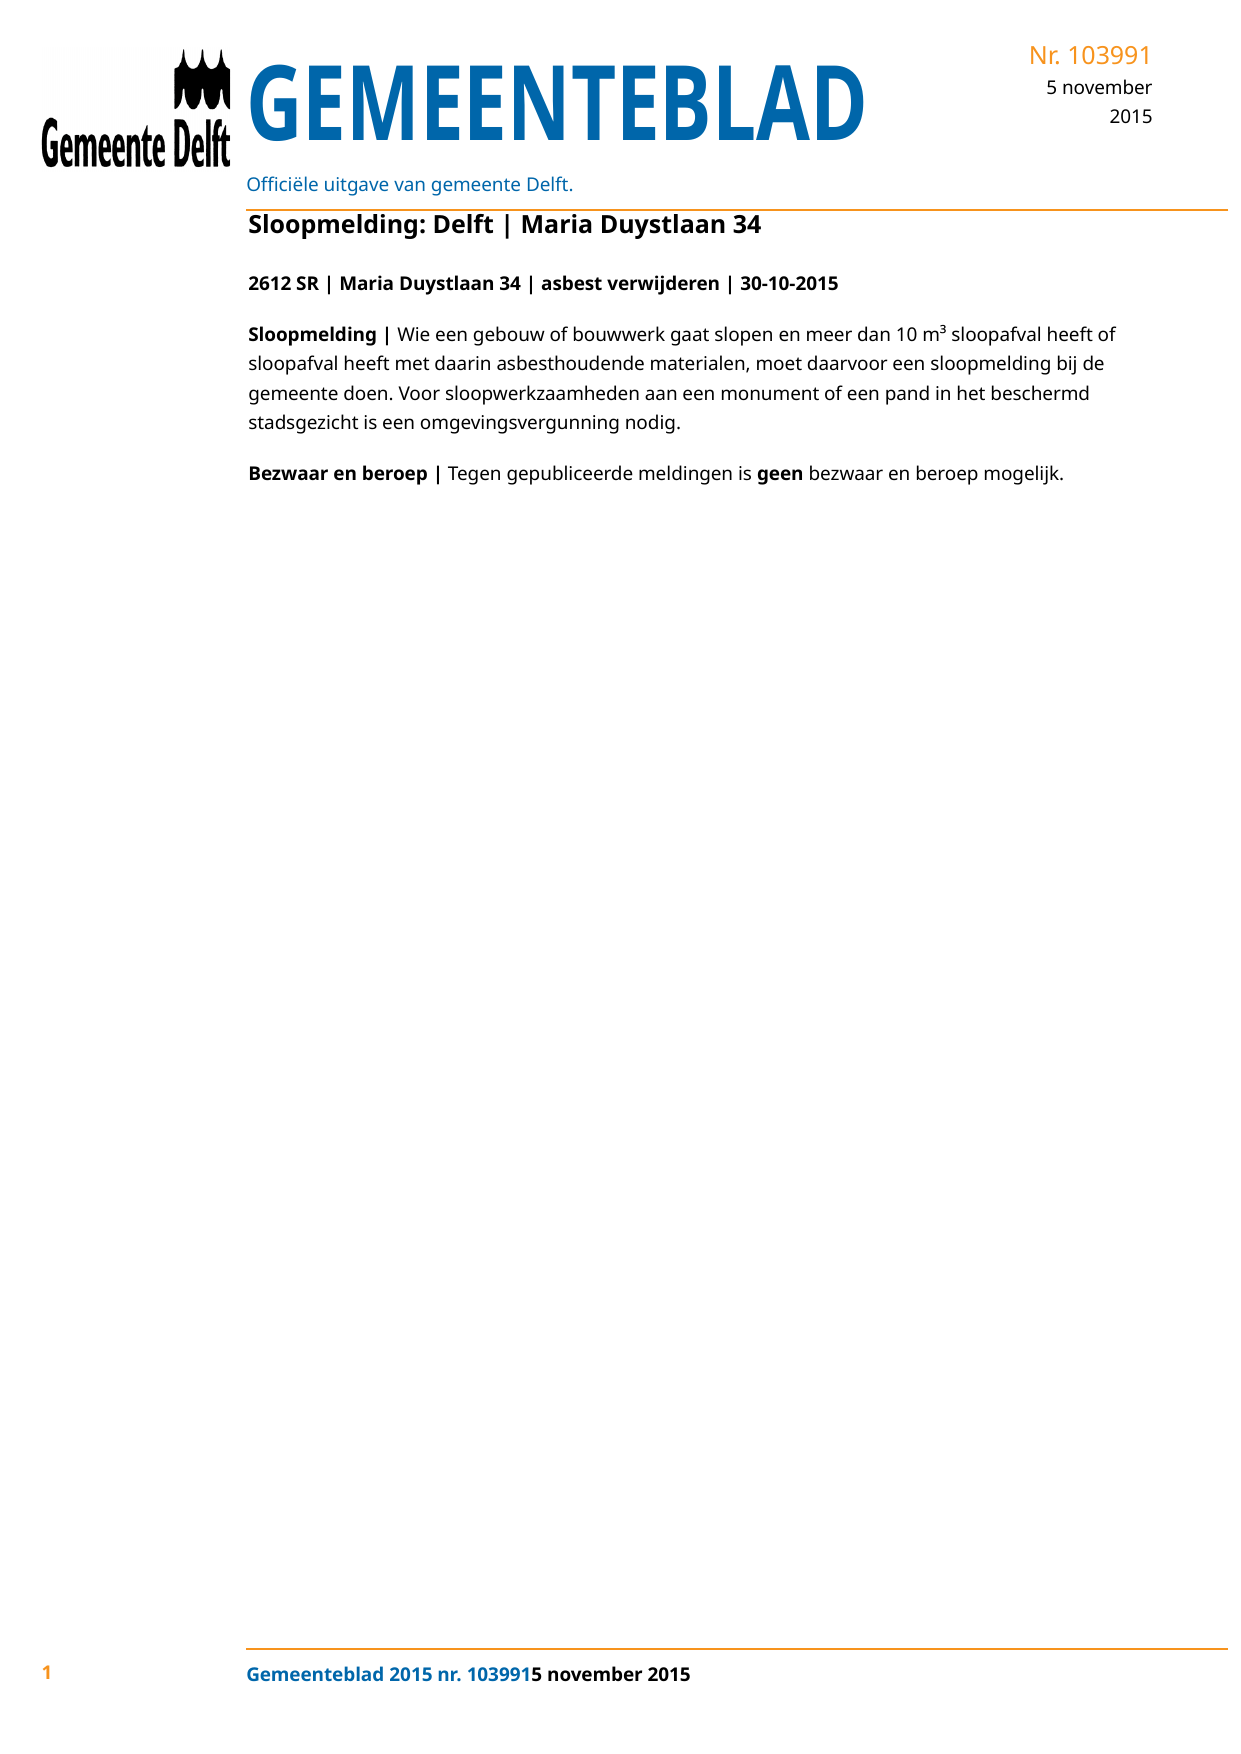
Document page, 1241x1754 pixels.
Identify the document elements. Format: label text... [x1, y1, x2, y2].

text Sloopmelding | Wie een gebouw of bouwwerk gaat slopen en meer dan 10 m³ sloopafval heeft of sloopafval heeft met daarin asbesthoudende materialen, moet daarvoor een sloopmelding bij de gemeente doen. Voor sloopwerkzaamheden aan een monument of een pand in het beschermd stadsgezicht is een omgevingsvergunning nodig. [248, 321, 1152, 435]
text 2612 SR | Maria Duystlaan 34 | asbest verwijderen | 30-10-2015 [248, 270, 1152, 296]
picture [41, 47, 231, 172]
text Sloopmelding: Delft | Maria Duystlaan 34 [248, 211, 1152, 241]
text Bezwaar en beroep | Tegen gepubliceerde meldingen is geen bezwaar en beroep mogelijk. [248, 460, 1152, 486]
